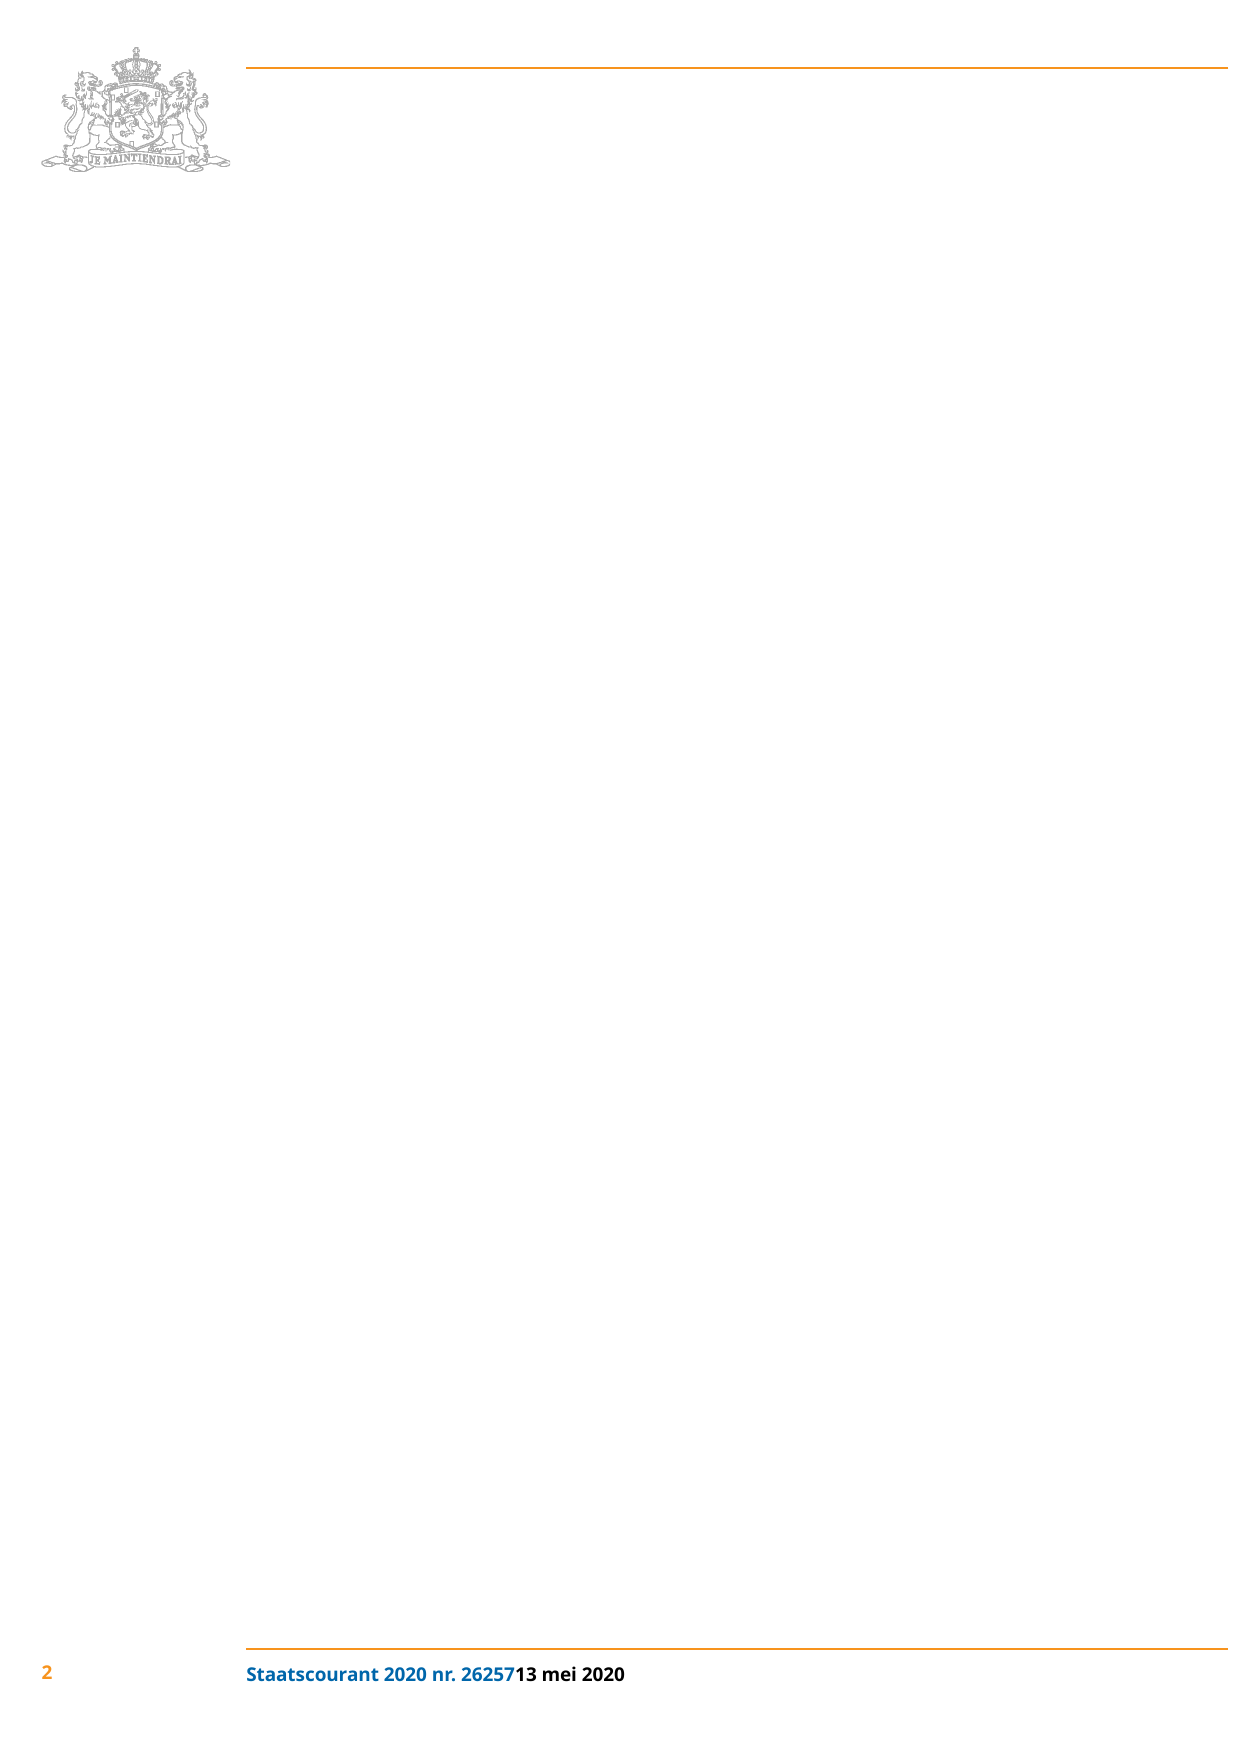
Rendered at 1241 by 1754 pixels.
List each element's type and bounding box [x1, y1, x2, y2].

picture [41, 47, 231, 172]
